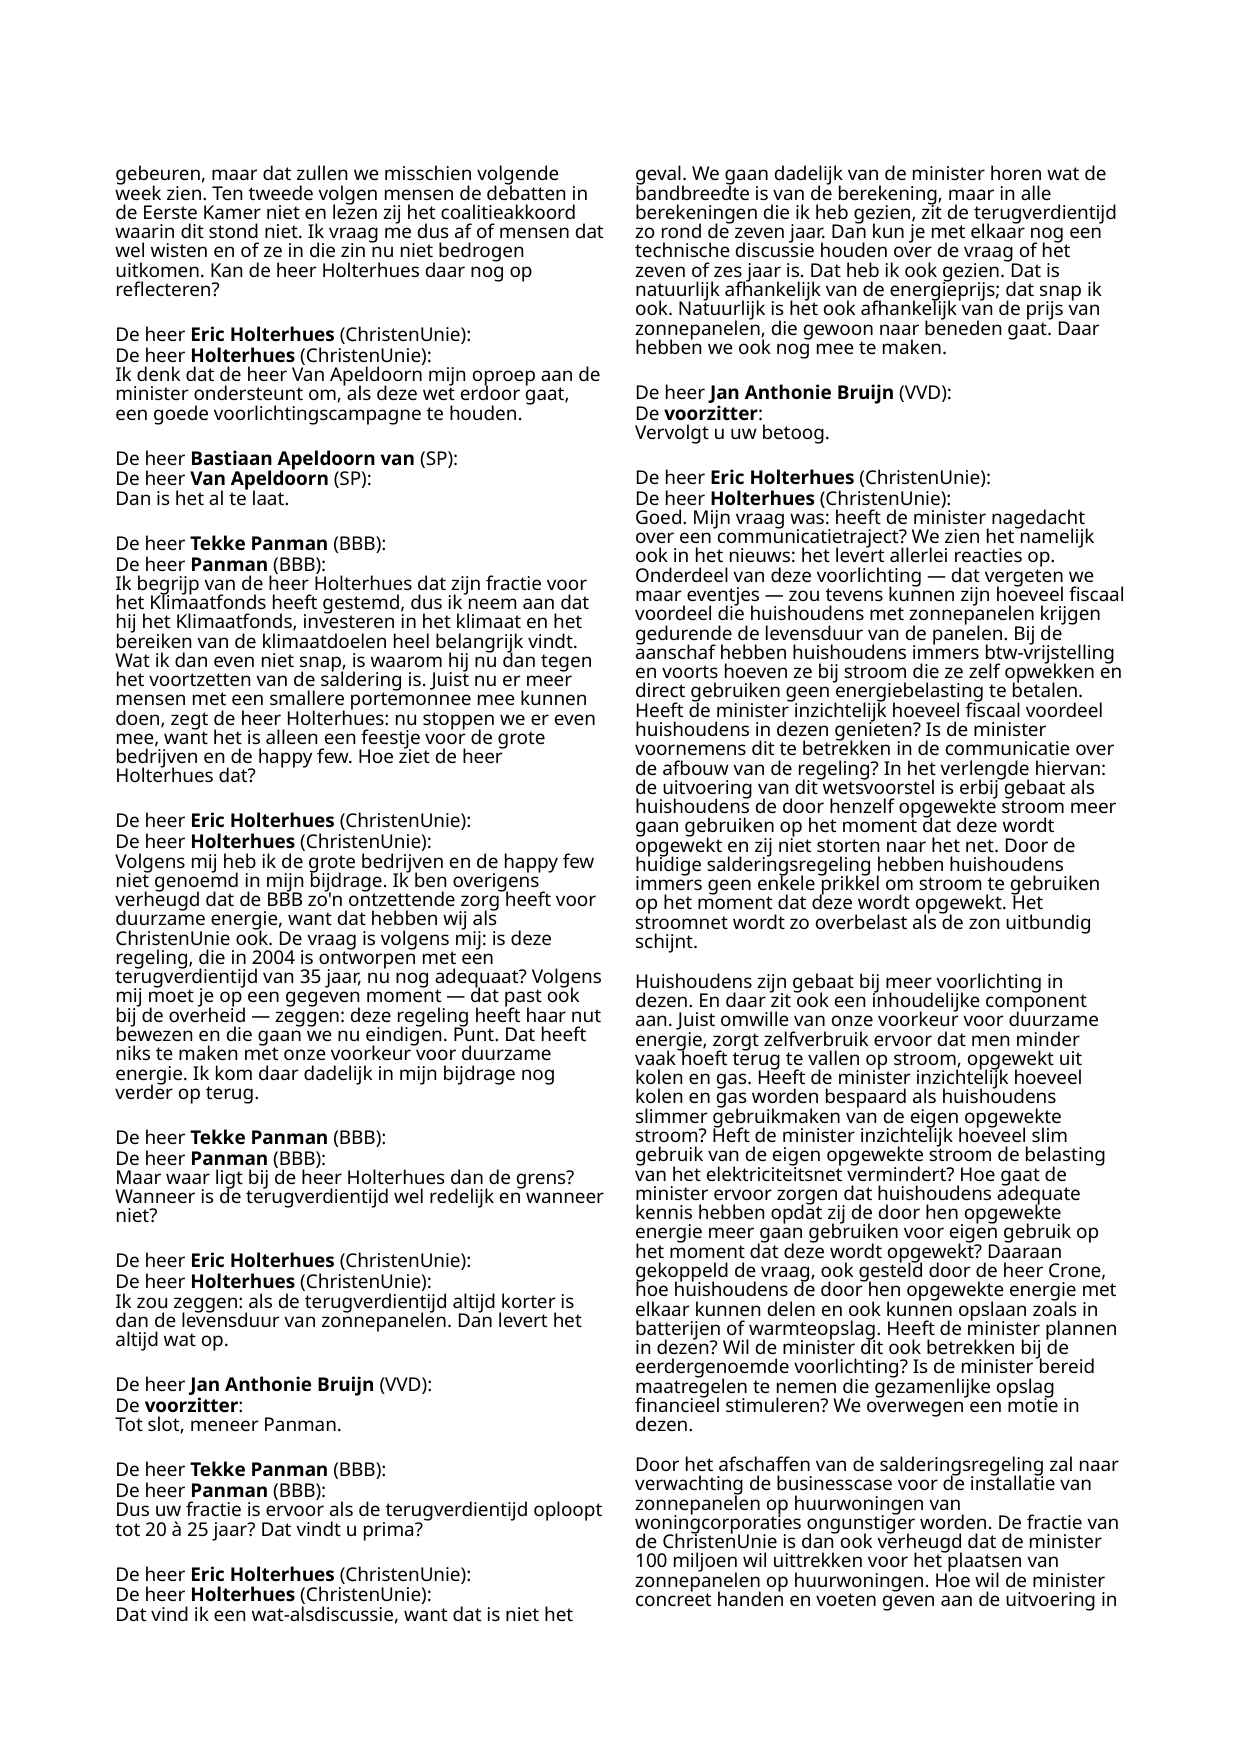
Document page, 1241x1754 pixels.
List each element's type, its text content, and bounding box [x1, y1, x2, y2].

text Vervolgt u uw betoog. [635, 424, 1125, 443]
text De heer Jan Anthonie Bruijn (VVD): [115, 1371, 605, 1397]
text De heer Holterhues (ChristenUnie): [115, 833, 605, 853]
text De heer Panman (BBB): [115, 1482, 605, 1501]
text Maar waar ligt bij de heer Holterhues dan de grens? Wanneer is de terugverdientijd wel redelijk en wanneer niet? [115, 1169, 605, 1227]
text De heer Panman (BBB): [115, 1150, 605, 1169]
text Ik denk dat de heer Van Apeldoorn mijn oproep aan de minister ondersteunt om, als deze wet erdoor gaat, een goede voorlichtingscampagne te houden. [115, 366, 605, 424]
text De heer Eric Holterhues (ChristenUnie): [635, 464, 1125, 490]
text De heer Eric Holterhues (ChristenUnie): [115, 1561, 605, 1586]
text De heer Tekke Panman (BBB): [115, 530, 605, 556]
text De heer Tekke Panman (BBB): [115, 1456, 605, 1482]
text De heer Bastiaan Apeldoorn van (SP): [115, 445, 605, 470]
text Ik zou zeggen: als de terugverdientijd altijd korter is dan de levensduur van zonnepanelen. Dan levert het altijd wat op. [115, 1293, 605, 1350]
text De voorzitter: [635, 404, 1125, 424]
text De heer Van Apeldoorn (SP): [115, 470, 605, 490]
text De heer Panman (BBB): [115, 556, 605, 575]
text Huishoudens zijn gebaat bij meer voorlichting in dezen. En daar zit ook een inhoudelijke component aan. Juist omwille van onze voorkeur voor duurzame energie, zorgt zelfverbruik ervoor dat men minder vaak hoeft terug te vallen op stroom, opgewekt uit kolen en gas. Heeft de minister inzichtelijk hoeveel kolen en gas worden bespaard als huishoudens slimmer gebruikmaken van de eigen opgewekte stroom? Heft de minister inzichtelijk hoeveel slim gebruik van de eigen opgewekte stroom de belasting van het elektriciteitsnet vermindert? Hoe gaat de minister ervoor zorgen dat huishoudens adequate kennis hebben opdat zij de door hen opgewekte energie meer gaan gebruiken voor eigen gebruik op het moment dat deze wordt opgewekt? Daaraan gekoppeld de vraag, ook gesteld door de heer Crone, hoe huishoudens de door hen opgewekte energie met elkaar kunnen delen en ook kunnen opslaan zoals in batterijen of warmteopslag. Heeft de minister plannen in dezen? Wil de minister dit ook betrekken bij de eerdergenoemde voorlichting? Is de minister bereid maatregelen te nemen die gezamenlijke opslag financieel stimuleren? We overwegen een motie in dezen. [635, 973, 1125, 1435]
text De heer Jan Anthonie Bruijn (VVD): [635, 379, 1125, 404]
text De heer Holterhues (ChristenUnie): [635, 490, 1125, 509]
text De heer Tekke Panman (BBB): [115, 1124, 605, 1150]
text De heer Eric Holterhues (ChristenUnie): [115, 1248, 605, 1273]
text De heer Eric Holterhues (ChristenUnie): [115, 321, 605, 347]
text Ik begrijp van de heer Holterhues dat zijn fractie voor het Klimaatfonds heeft gestemd, dus ik neem aan dat hij het Klimaatfonds, investeren in het klimaat en het bereiken van de klimaatdoelen heel belangrijk vindt. Wat ik dan even niet snap, is waarom hij nu dan tegen het voortzetten van de saldering is. Juist nu er meer mensen met een smallere portemonnee mee kunnen doen, zegt de heer Holterhues: nu stoppen we er even mee, want het is alleen een feestje voor de grote bedrijven en de happy few. Hoe ziet de heer Holterhues dat? [115, 575, 605, 787]
text De heer Holterhues (ChristenUnie): [115, 347, 605, 366]
text Tot slot, meneer Panman. [115, 1416, 605, 1436]
text Dan is het al te laat. [115, 490, 605, 509]
text Door het afschaffen van de salderingsregeling zal naar verwachting de businesscase voor de installatie van zonnepanelen op huurwoningen van woningcorporaties ongunstiger worden. De fractie van de ChristenUnie is dan ook verheugd dat de minister 100 miljoen wil uittrekken voor het plaatsen van zonnepanelen op huurwoningen. Hoe wil de minister concreet handen en voeten geven aan de uitvoering in [635, 1456, 1125, 1610]
text Volgens mij heb ik de grote bedrijven en de happy few niet genoemd in mijn bijdrage. Ik ben overigens verheugd dat de BBB zo'n ontzettende zorg heeft voor duurzame energie, want dat hebben wij als ChristenUnie ook. De vraag is volgens mij: is deze regeling, die in 2004 is ontworpen met een terugverdientijd van 35 jaar, nu nog adequaat? Volgens mij moet je op een gegeven moment — dat past ook bij de overheid — zeggen: deze regeling heeft haar nut bewezen en die gaan we nu eindigen. Punt. Dat heeft niks te maken met onze voorkeur voor duurzame energie. Ik kom daar dadelijk in mijn bijdrage nog verder op terug. [115, 853, 605, 1103]
text Dat vind ik een wat-alsdiscussie, want dat is niet het [115, 1606, 605, 1625]
text Goed. Mijn vraag was: heeft de minister nagedacht over een communicatietraject? We zien het namelijk ook in het nieuws: het levert allerlei reacties op. Onderdeel van deze voorlichting — dat vergeten we maar eventjes — zou tevens kunnen zijn hoeveel fiscaal voordeel die huishoudens met zonnepanelen krijgen gedurende de levensduur van de panelen. Bij de aanschaf hebben huishoudens immers btw-vrijstelling en voorts hoeven ze bij stroom die ze zelf opwekken en direct gebruiken geen energiebelasting te betalen. Heeft de minister inzichtelijk hoeveel fiscaal voordeel huishoudens in dezen genieten? Is de minister voornemens dit te betrekken in de communicatie over de afbouw van de regeling? In het verlengde hiervan: de uitvoering van dit wetsvoorstel is erbij gebaat als huishoudens de door henzelf opgewekte stroom meer gaan gebruiken op het moment dat deze wordt opgewekt en zij niet storten naar het net. Door de huidige salderingsregeling hebben huishoudens immers geen enkele prikkel om stroom te gebruiken op het moment dat deze wordt opgewekt. Het stroomnet wordt zo overbelast als de zon uitbundig schijnt. [635, 509, 1125, 952]
text geval. We gaan dadelijk van de minister horen wat de bandbreedte is van de berekening, maar in alle berekeningen die ik heb gezien, zit de terugverdientijd zo rond de zeven jaar. Dan kun je met elkaar nog een technische discussie houden over de vraag of het zeven of zes jaar is. Dat heb ik ook gezien. Dat is natuurlijk afhankelijk van de energieprijs; dat snap ik ook. Natuurlijk is het ook afhankelijk van de prijs van zonnepanelen, die gewoon naar beneden gaat. Daar hebben we ook nog mee te maken. [635, 165, 1125, 358]
text De voorzitter: [115, 1397, 605, 1416]
text De heer Eric Holterhues (ChristenUnie): [115, 808, 605, 833]
text De heer Holterhues (ChristenUnie): [115, 1273, 605, 1293]
text gebeuren, maar dat zullen we misschien volgende week zien. Ten tweede volgen mensen de debatten in de Eerste Kamer niet en lezen zij het coalitieakkoord waarin dit stond niet. Ik vraag me dus af of mensen dat wel wisten en of ze in die zin nu niet bedrogen uitkomen. Kan de heer Holterhues daar nog op reflecteren? [115, 165, 605, 300]
text De heer Holterhues (ChristenUnie): [115, 1586, 605, 1606]
text Dus uw fractie is ervoor als de terugverdientijd oploopt tot 20 à 25 jaar? Dat vindt u prima? [115, 1501, 605, 1540]
